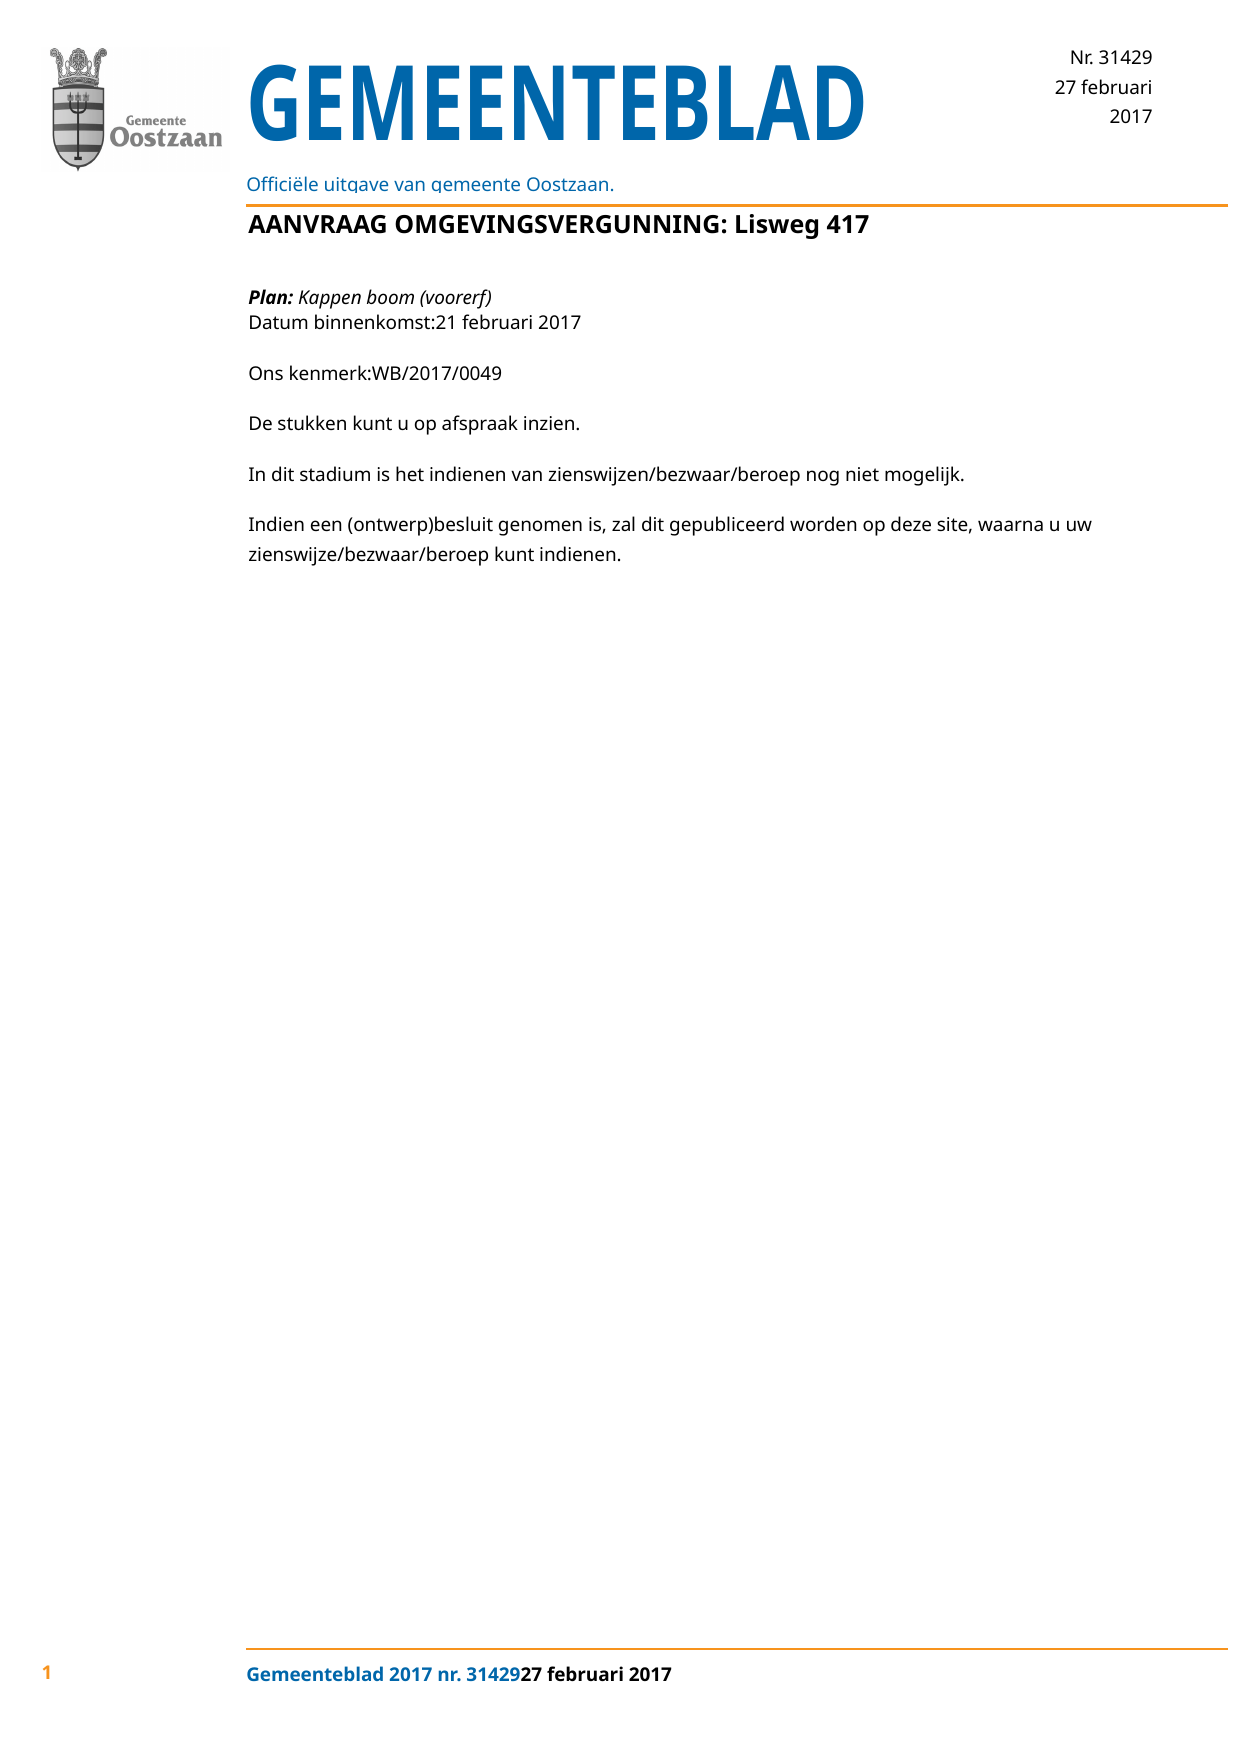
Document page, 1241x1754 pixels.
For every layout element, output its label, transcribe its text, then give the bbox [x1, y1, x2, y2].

text Ons kenmerk:WB/2017/0049 [248, 360, 1152, 386]
text AANVRAAG OMGEVINGSVERGUNNING: Lisweg 417 [248, 207, 1152, 241]
text Indien een (ontwerp)besluit genomen is, zal dit gepubliceerd worden op deze site, waarna u uw zienswijze/bezwaar/beroep kunt indienen. [248, 511, 1152, 567]
picture [41, 47, 231, 172]
text In dit stadium is het indienen van zienswijzen/bezwaar/beroep nog niet mogelijk. [248, 461, 1152, 487]
text Plan: Kappen boom (voorerf) [248, 284, 1152, 309]
text Datum binnenkomst:21 februari 2017 [248, 309, 1152, 335]
text De stukken kunt u op afspraak inzien. [248, 410, 1152, 436]
